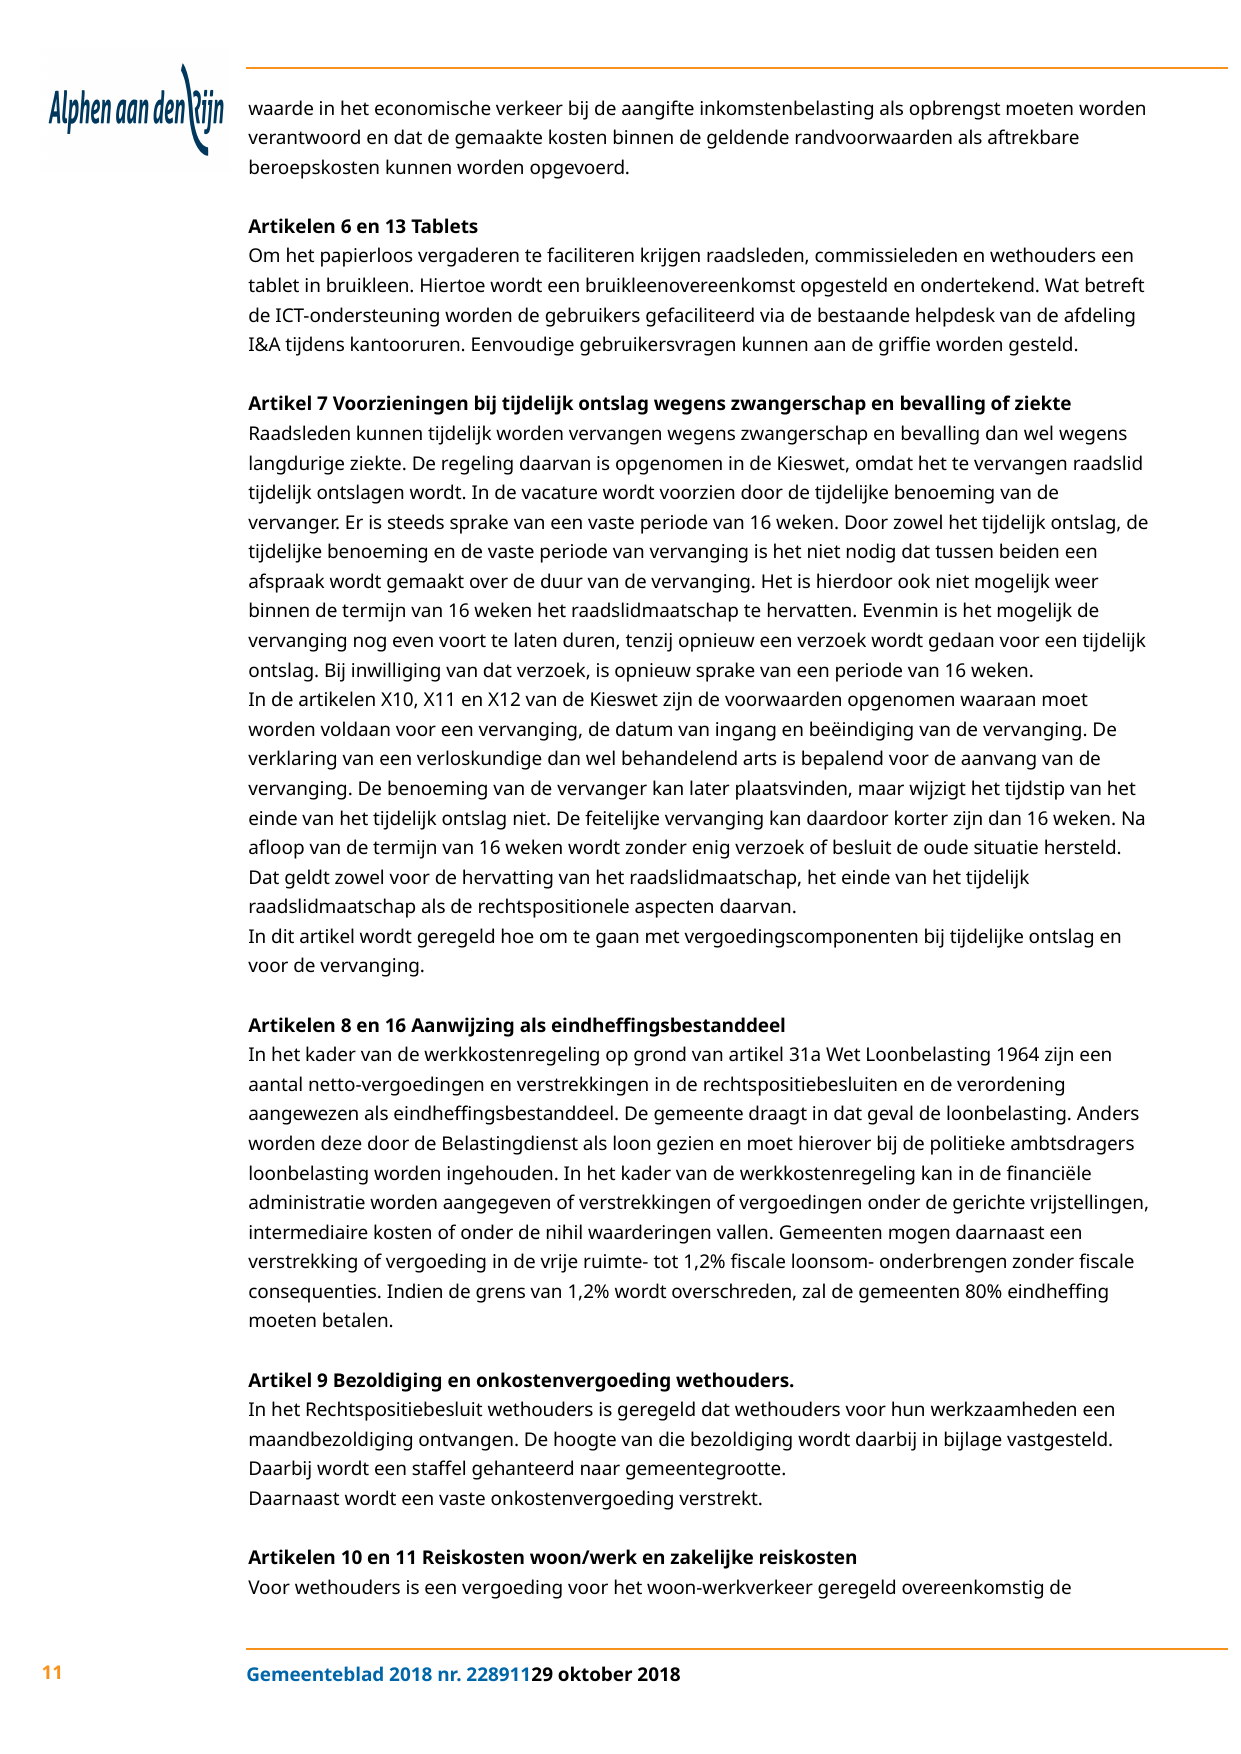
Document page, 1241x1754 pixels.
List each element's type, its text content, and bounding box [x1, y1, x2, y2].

text In het kader van de werkkostenregeling op grond van artikel 31a Wet Loonbelasting 1964 zijn een aantal netto-vergoedingen en verstrekkingen in de rechtspositiebesluiten en de verordening aangewezen als eindheffingsbestanddeel. De gemeente draagt in dat geval de loonbelasting. Anders worden deze door de Belastingdienst als loon gezien en moet hierover bij de politieke ambtsdragers loonbelasting worden ingehouden. In het kader van de werkkostenregeling kan in de financiële administratie worden aangegeven of verstrekkingen of vergoedingen onder de gerichte vrijstellingen, intermediaire kosten of onder de nihil waarderingen vallen. Gemeenten mogen daarnaast een verstrekking of vergoeding in de vrije ruimte- tot 1,2% fiscale loonsom- onderbrengen zonder fiscale consequenties. Indien de grens van 1,2% wordt overschreden, zal de gemeenten 80% eindheffing moeten betalen. [248, 1041, 1152, 1333]
text waarde in het economische verkeer bij de aangifte inkomstenbelasting als opbrengst moeten worden verantwoord en dat de gemaakte kosten binnen de geldende randvoorwaarden als aftrekbare beroepskosten kunnen worden opgevoerd. [248, 95, 1152, 180]
text Artikel 7 Voorzieningen bij tijdelijk ontslag wegens zwangerschap en bevalling of ziekte [248, 391, 1152, 416]
text Artikelen 6 en 13 Tablets [248, 213, 1152, 239]
text Raadsleden kunnen tijdelijk worden vervangen wegens zwangerschap en bevalling dan wel wegens langdurige ziekte. De regeling daarvan is opgenomen in de Kieswet, omdat het te vervangen raadslid tijdelijk ontslagen wordt. In de vacature wordt voorzien door de tijdelijke benoeming van de vervanger. Er is steeds sprake van een vaste periode van 16 weken. Door zowel het tijdelijk ontslag, de tijdelijke benoeming en de vaste periode van vervanging is het niet nodig dat tussen beiden een afspraak wordt gemaakt over de duur van de vervanging. Het is hierdoor ook niet mogelijk weer binnen de termijn van 16 weken het raadslidmaatschap te hervatten. Evenmin is het mogelijk de vervanging nog even voort te laten duren, tenzij opnieuw een verzoek wordt gedaan voor een tijdelijk ontslag. Bij inwilliging van dat verzoek, is opnieuw sprake van een periode van 16 weken. [248, 420, 1152, 683]
text Artikelen 10 en 11 Reiskosten woon/werk en zakelijke reiskosten [248, 1544, 1152, 1570]
text In de artikelen X10, X11 en X12 van de Kieswet zijn de voorwaarden opgenomen waaraan moet worden voldaan voor een vervanging, de datum van ingang en beëindiging van de vervanging. De verklaring van een verloskundige dan wel behandelend arts is bepalend voor de aanvang van de vervanging. De benoeming van de vervanger kan later plaatsvinden, maar wijzigt het tijdstip van het einde van het tijdelijk ontslag niet. De feitelijke vervanging kan daardoor korter zijn dan 16 weken. Na afloop van de termijn van 16 weken wordt zonder enig verzoek of besluit de oude situatie hersteld. Dat geldt zowel voor de hervatting van het raadslidmaatschap, het einde van het tijdelijk raadslidmaatschap als de rechtspositionele aspecten daarvan. [248, 686, 1152, 919]
text Daarnaast wordt een vaste onkostenvergoeding verstrekt. [248, 1485, 1152, 1511]
text Artikelen 8 en 16 Aanwijzing als eindheffingsbestanddeel [248, 1012, 1152, 1038]
text Artikel 9 Bezoldiging en onkostenvergoeding wethouders. [248, 1367, 1152, 1393]
picture [41, 47, 231, 172]
text Om het papierloos vergaderen te faciliteren krijgen raadsleden, commissieleden en wethouders een tablet in bruikleen. Hiertoe wordt een bruikleenovereenkomst opgesteld en ondertekend. Wat betreft de ICT-ondersteuning worden de gebruikers gefaciliteerd via de bestaande helpdesk van de afdeling I&A tijdens kantooruren. Eenvoudige gebruikersvragen kunnen aan de griffie worden gesteld. [248, 243, 1152, 357]
text In dit artikel wordt geregeld hoe om te gaan met vergoedingscomponenten bij tijdelijke ontslag en voor de vervanging. [248, 923, 1152, 978]
text In het Rechtspositiebesluit wethouders is geregeld dat wethouders voor hun werkzaamheden een maandbezoldiging ontvangen. De hoogte van die bezoldiging wordt daarbij in bijlage vastgesteld. Daarbij wordt een staffel gehanteerd naar gemeentegrootte. [248, 1396, 1152, 1481]
text Voor wethouders is een vergoeding voor het woon-werkverkeer geregeld overeenkomstig de [248, 1574, 1152, 1600]
